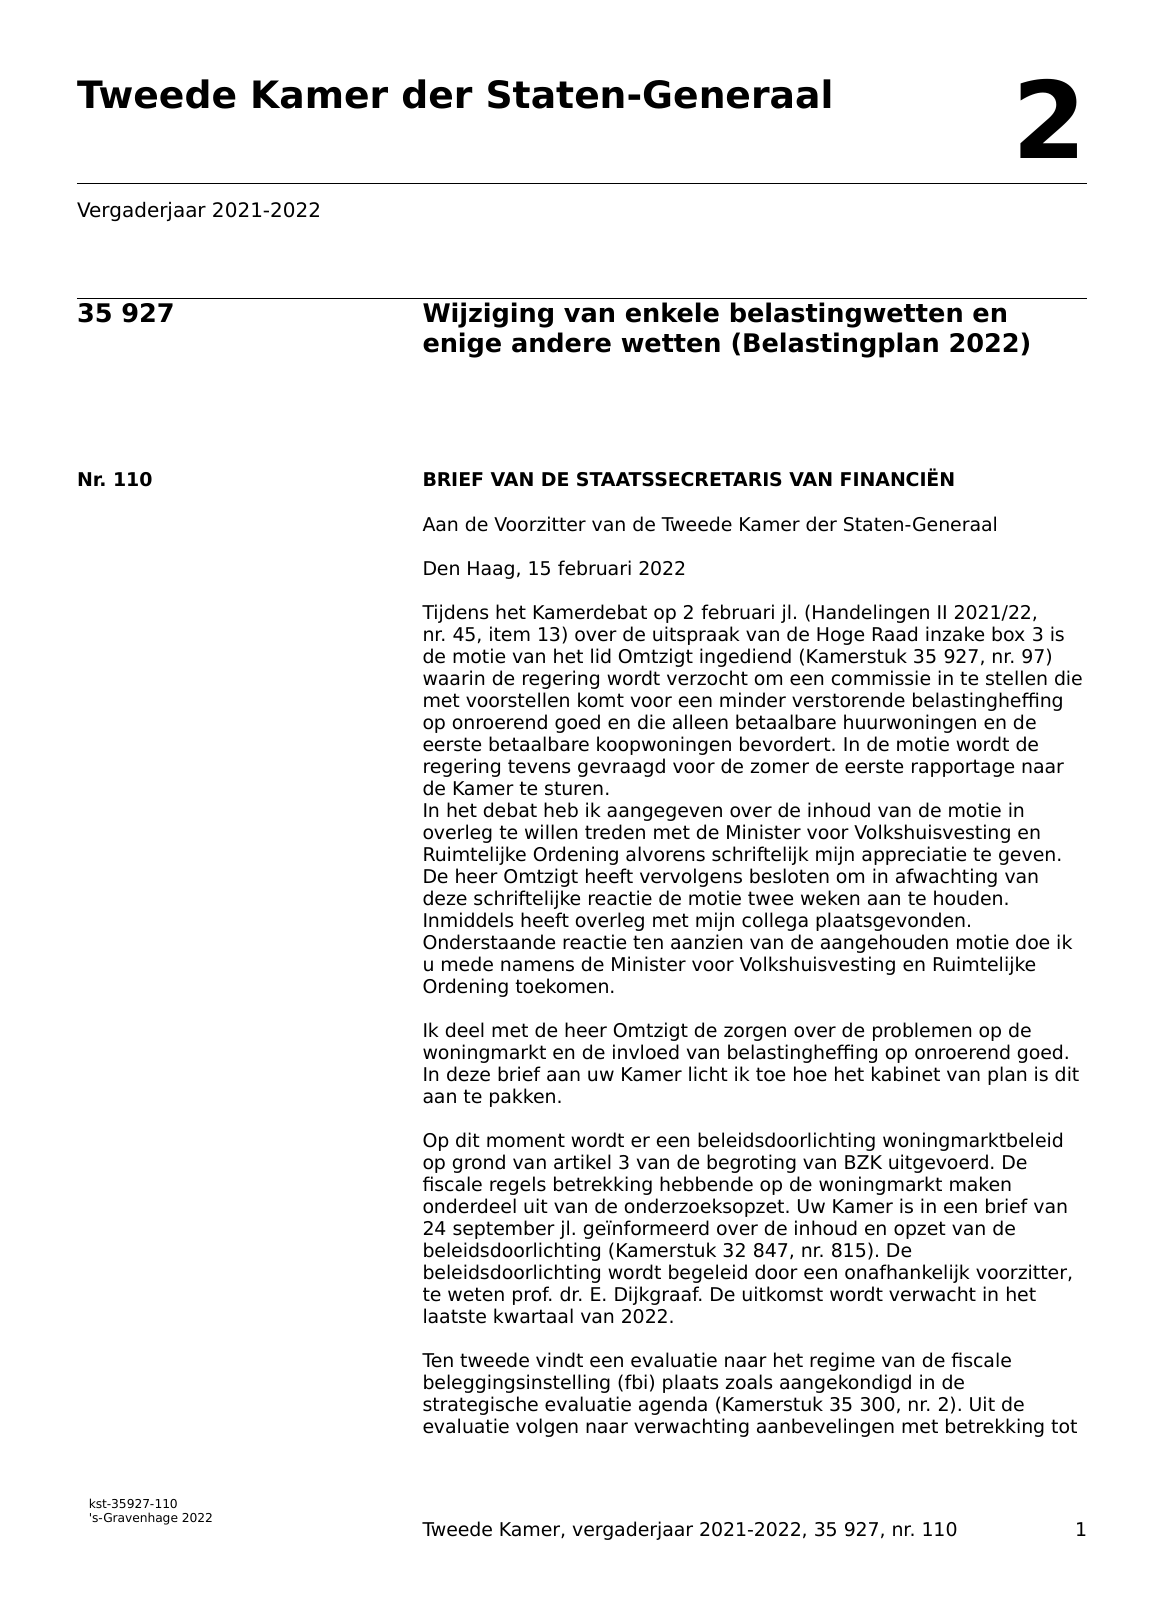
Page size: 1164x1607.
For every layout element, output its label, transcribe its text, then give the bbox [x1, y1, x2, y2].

subtitle Nr. 110 BRIEF VAN DE STAATSSECRETARIS VAN FINANCIËN [77, 469, 1087, 491]
text Den Haag, 15 februari 2022 [422, 558, 1087, 580]
subtitle 35 927 Wijziging van enkele belastingwetten en enige andere wetten (Belastingplan 2022) [77, 299, 1087, 358]
text kst-35927-110 [88, 1497, 323, 1511]
text Aan de Voorzitter van de Tweede Kamer der Staten-Generaal [422, 513, 1087, 536]
text Ik deel met de heer Omtzigt de zorgen over de problemen op de woningmarkt en de invloed van belastingheffing op onroerend goed. In deze brief aan uw Kamer licht ik toe hoe het kabinet van plan is dit aan te pakken. [422, 1020, 1087, 1108]
table_cell Vergaderjaar 2021-2022 [77, 184, 1087, 298]
text Ten tweede vindt een evaluatie naar het regime van de fiscale beleggingsinstelling (fbi) plaats zoals aangekondigd in de strategische evaluatie agenda (Kamerstuk 35 300, nr. 2). Uit de evaluatie volgen naar verwachting aanbevelingen met betrekking tot [422, 1350, 1087, 1438]
text Tijdens het Kamerdebat op 2 februari jl. (Handelingen II 2021/22, nr. 45, item 13) over de uitspraak van de Hoge Raad inzake box 3 is de motie van het lid Omtzigt ingediend (Kamerstuk 35 927, nr. 97) waarin de regering wordt verzocht om een commissie in te stellen die met voorstellen komt voor een minder verstorende belastingheffing op onroerend goed en die alleen betaalbare huurwoningen en de eerste betaalbare koopwoningen bevordert. In de motie wordt de regering tevens gevraagd voor de zomer de eerste rapportage naar de Kamer te sturen. [422, 602, 1087, 800]
table_header 2 [886, 59, 1087, 183]
text Op dit moment wordt er een beleidsdoorlichting woningmarktbeleid op grond van artikel 3 van de begroting van BZK uitgevoerd. De fiscale regels betrekking hebbende op de woningmarkt maken onderdeel uit van de onderzoeksopzet. Uw Kamer is in een brief van 24 september jl. geïnformeerd over de inhoud en opzet van de beleidsdoorlichting (Kamerstuk 32 847, nr. 815). De beleidsdoorlichting wordt begeleid door een onafhankelijk voorzitter, te weten prof. dr. E. Dijkgraaf. De uitkomst wordt verwacht in het laatste kwartaal van 2022. [422, 1130, 1087, 1328]
text In het debat heb ik aangegeven over de inhoud van de motie in overleg te willen treden met de Minister voor Volkshuisvesting en Ruimtelijke Ordening alvorens schriftelijk mijn appreciatie te geven. De heer Omtzigt heeft vervolgens besloten om in afwachting van deze schriftelijke reactie de motie twee weken aan te houden. Inmiddels heeft overleg met mijn collega plaatsgevonden. Onderstaande reactie ten aanzien van de aangehouden motie doe ik u mede namens de Minister voor Volkshuisvesting en Ruimtelijke Ordening toekomen. [422, 800, 1087, 997]
table_header Tweede Kamer der Staten-Generaal [77, 59, 886, 183]
text 's-Gravenhage 2022 [88, 1511, 323, 1525]
